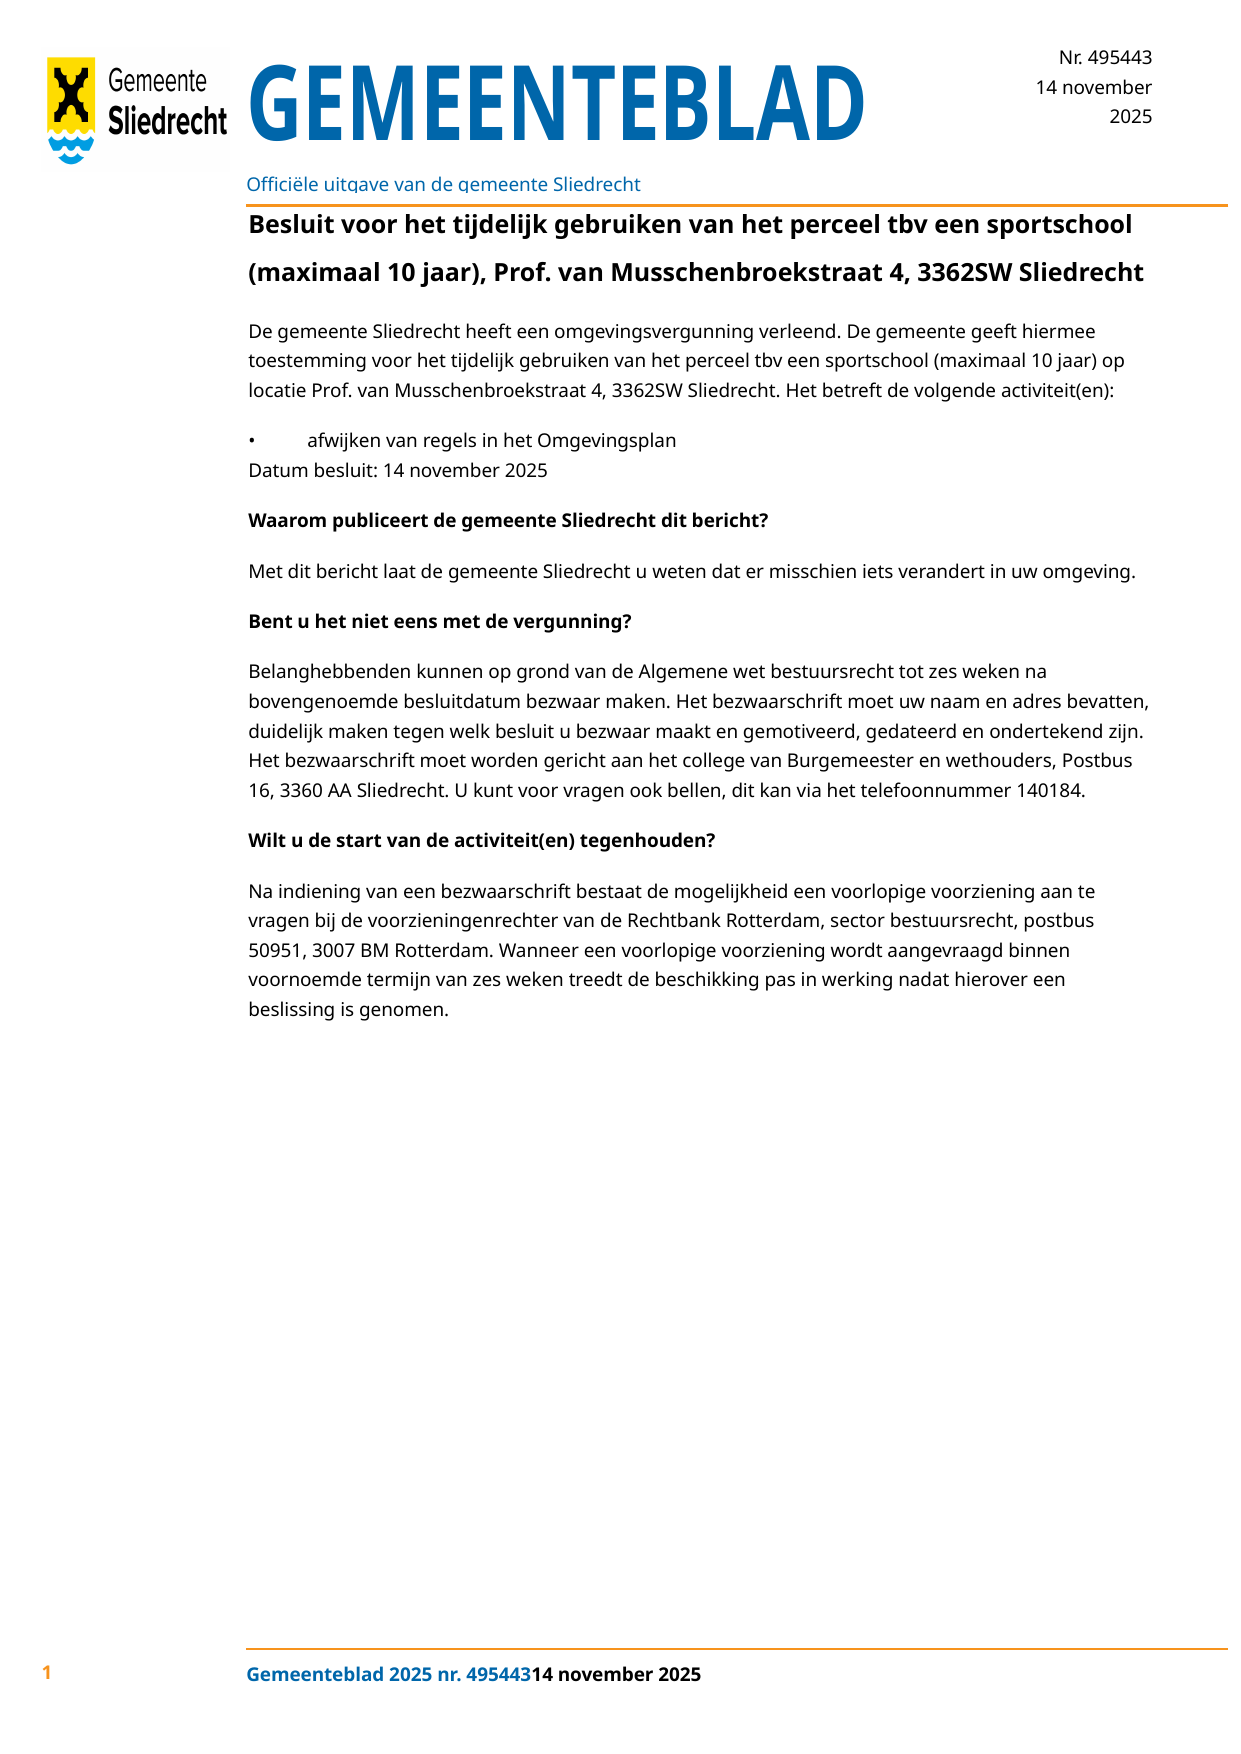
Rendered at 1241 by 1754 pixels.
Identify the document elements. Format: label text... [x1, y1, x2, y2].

text Waarom publiceert de gemeente Sliedrecht dit bericht? [248, 507, 1152, 533]
text Datum besluit: 14 november 2025 [248, 457, 1152, 483]
text Wilt u de start van de activiteit(en) tegenhouden? [248, 827, 1152, 853]
text Besluit voor het tijdelijk gebruiken van het perceel tbv een sportschool (maximaal 10 jaar), Prof. van Musschenbroekstraat 4, 3362SW Sliedrecht [248, 207, 1152, 288]
text Bent u het niet eens met de vergunning? [248, 608, 1152, 634]
list afwijken van regels in het Omgevingsplan [248, 427, 1152, 453]
text De gemeente Sliedrecht heeft een omgevingsvergunning verleend. De gemeente geeft hiermee toestemming voor het tijdelijk gebruiken van het perceel tbv een sportschool (maximaal 10 jaar) op locatie Prof. van Musschenbroekstraat 4, 3362SW Sliedrecht. Het betreft de volgende activiteit(en): [248, 318, 1152, 403]
text Belanghebbenden kunnen op grond van de Algemene wet bestuursrecht tot zes weken na bovengenoemde besluitdatum bezwaar maken. Het bezwaarschrift moet uw naam en adres bevatten, duidelijk maken tegen welk besluit u bezwaar maakt en gemotiveerd, gedateerd en ondertekend zijn. Het bezwaarschrift moet worden gericht aan het college van Burgemeester en wethouders, Postbus 16, 3360 AA Sliedrecht. U kunt voor vragen ook bellen, dit kan via het telefoonnummer 140184. [248, 659, 1152, 803]
text Na indiening van een bezwaarschrift bestaat de mogelijkheid een voorlopige voorziening aan te vragen bij de voorzieningenrechter van de Rechtbank Rotterdam, sector bestuursrecht, postbus 50951, 3007 BM Rotterdam. Wanneer een voorlopige voorziening wordt aangevraagd binnen voornoemde termijn van zes weken treedt de beschikking pas in werking nadat hierover een beslissing is genomen. [248, 878, 1152, 1022]
picture [41, 47, 231, 172]
text Met dit bericht laat de gemeente Sliedrecht u weten dat er misschien iets verandert in uw omgeving. [248, 558, 1152, 584]
